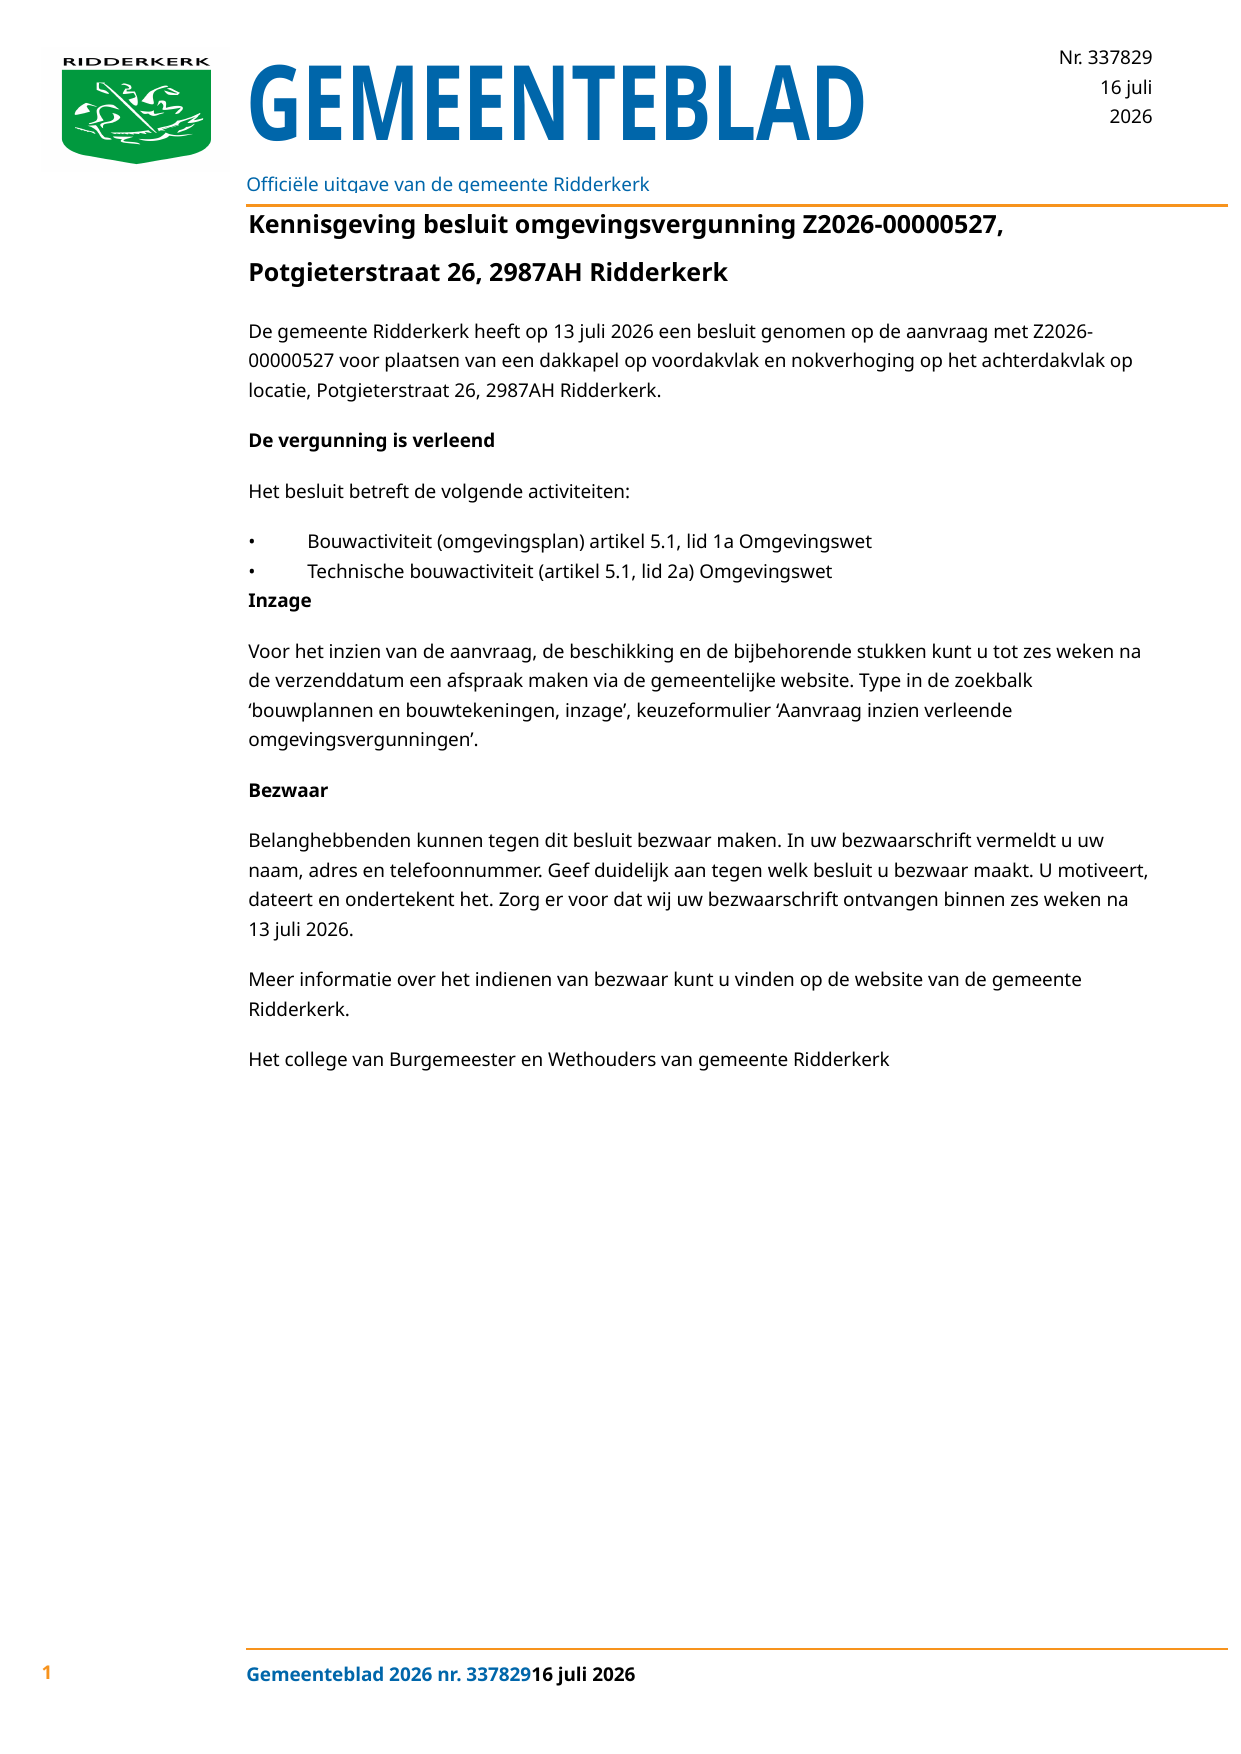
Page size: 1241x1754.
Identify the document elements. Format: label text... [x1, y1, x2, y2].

text Het college van Burgemeester en Wethouders van gemeente Ridderkerk [248, 1047, 1152, 1072]
text Belanghebbenden kunnen tegen dit besluit bezwaar maken. In uw bezwaarschrift vermeldt u uw naam, adres en telefoonnummer. Geef duidelijk aan tegen welk besluit u bezwaar maakt. U motiveert, dateert en ondertekent het. Zorg er voor dat wij uw bezwaarschrift ontvangen binnen zes weken na 13 juli 2026. [248, 827, 1152, 942]
text Bezwaar [248, 777, 1152, 803]
text Meer informatie over het indienen van bezwaar kunt u vinden op de website van de gemeente Ridderkerk. [248, 967, 1152, 1022]
list Bouwactiviteit (omgevingsplan) artikel 5.1, lid 1a Omgevingswet [248, 528, 1152, 554]
text Inzage [248, 587, 1152, 613]
text Voor het inzien van de aanvraag, de beschikking en de bijbehorende stukken kunt u tot zes weken na de verzenddatum een afspraak maken via de gemeentelijke website. Type in de zoekbalk ‘bouwplannen en bouwtekeningen, inzage’, keuzeformulier ‘Aanvraag inzien verleende omgevingsvergunningen’. [248, 638, 1152, 752]
list Technische bouwactiviteit (artikel 5.1, lid 2a) Omgevingswet [248, 558, 1152, 584]
text De gemeente Ridderkerk heeft op 13 juli 2026 een besluit genomen op de aanvraag met Z2026-00000527 voor plaatsen van een dakkapel op voordakvlak en nokverhoging op het achterdakvlak op locatie, Potgieterstraat 26, 2987AH Ridderkerk. [248, 318, 1152, 403]
picture [41, 47, 231, 172]
text Het besluit betreft de volgende activiteiten: [248, 478, 1152, 504]
text Kennisgeving besluit omgevingsvergunning Z2026-00000527, Potgieterstraat 26, 2987AH Ridderkerk [248, 207, 1152, 288]
text De vergunning is verleend [248, 427, 1152, 453]
